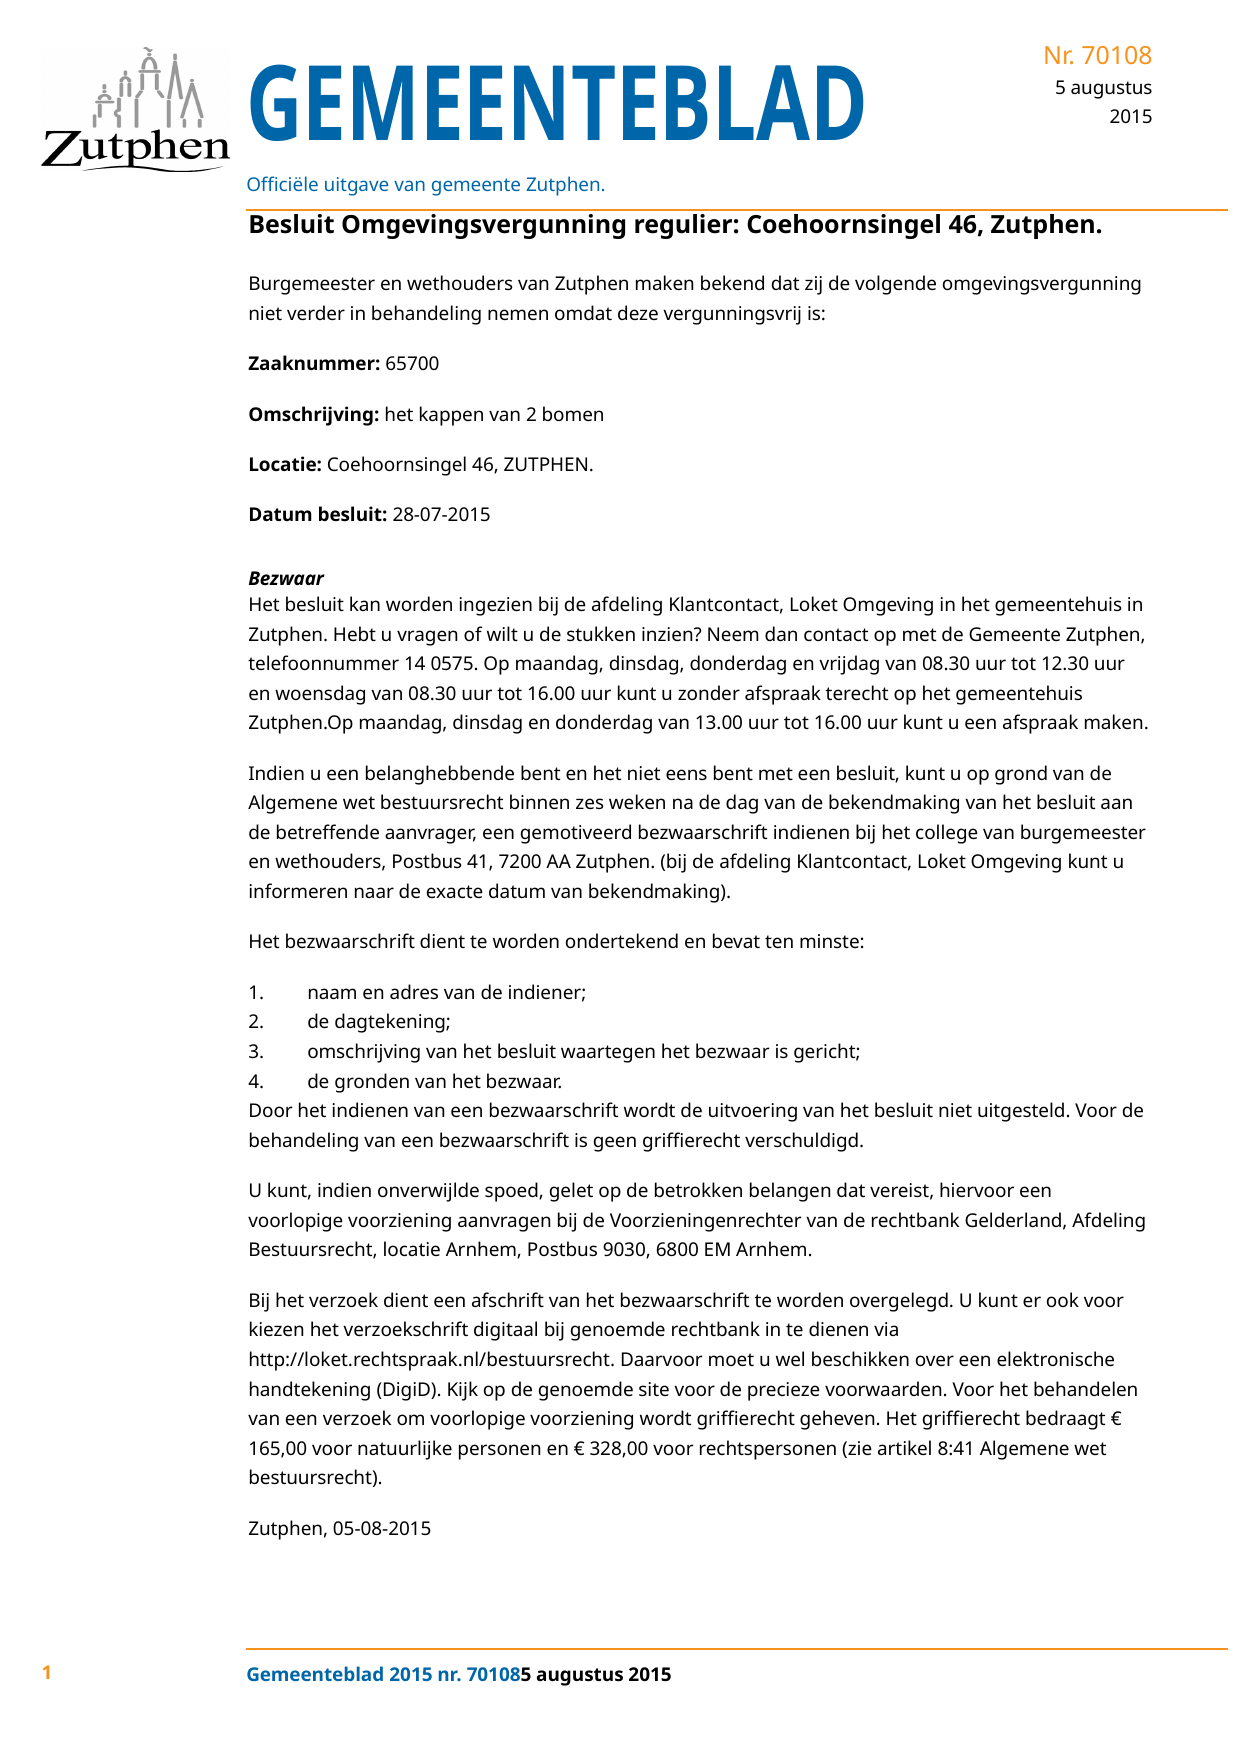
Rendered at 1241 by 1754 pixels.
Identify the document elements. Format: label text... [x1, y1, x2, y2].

text Indien u een belanghebbende bent en het niet eens bent met een besluit, kunt u op grond van de Algemene wet bestuursrecht binnen zes weken na de dag van de bekendmaking van het besluit aan de betreffende aanvrager, een gemotiveerd bezwaarschrift indienen bij het college van burgemeester en wethouders, Postbus 41, 7200 AA Zutphen. (bij de afdeling Klantcontact, Loket Omgeving kunt u informeren naar de exacte datum van bekendmaking). [248, 760, 1152, 904]
list de dagtekening; [248, 1009, 1152, 1034]
text Door het indienen van een bezwaarschrift wordt de uitvoering van het besluit niet uitgesteld. Voor de behandeling van een bezwaarschrift is geen griffierecht verschuldigd. [248, 1097, 1152, 1153]
text Bezwaar [248, 566, 1152, 591]
text Het besluit kan worden ingezien bij de afdeling Klantcontact, Loket Omgeving in het gemeentehuis in Zutphen. Hebt u vragen of wilt u de stukken inzien? Neem dan contact op met de Gemeente Zutphen, telefoonnummer 14 0575. Op maandag, dinsdag, donderdag en vrijdag van 08.30 uur tot 12.30 uur en woensdag van 08.30 uur tot 16.00 uur kunt u zonder afspraak terecht op het gemeentehuis Zutphen.Op maandag, dinsdag en donderdag van 13.00 uur tot 16.00 uur kunt u een afspraak maken. [248, 591, 1152, 735]
text Besluit Omgevingsvergunning regulier: Coehoornsingel 46, Zutphen. [248, 211, 1152, 241]
text Het bezwaarschrift dient te worden ondertekend en bevat ten minste: [248, 929, 1152, 954]
text Datum besluit: 28-07-2015 [248, 502, 1152, 527]
list omschrijving van het besluit waartegen het bezwaar is gericht; [248, 1038, 1152, 1064]
text Bij het verzoek dient een afschrift van het bezwaarschrift te worden overgelegd. U kunt er ook voor kiezen het verzoekschrift digitaal bij genoemde rechtbank in te dienen via http://loket.rechtspraak.nl/bestuursrecht. Daarvoor moet u wel beschikken over een elektronische handtekening (DigiD). Kijk op de genoemde site voor de precieze voorwaarden. Voor het behandelen van een verzoek om voorlopige voorziening wordt griffierecht geheven. Het griffierecht bedraagt € 165,00 voor natuurlijke personen en € 328,00 voor rechtspersonen (zie artikel 8:41 Algemene wet bestuursrecht). [248, 1287, 1152, 1490]
text U kunt, indien onverwijlde spoed, gelet op de betrokken belangen dat vereist, hiervoor een voorlopige voorziening aanvragen bij de Voorzieningenrechter van de rechtbank Gelderland, Afdeling Bestuursrecht, locatie Arnhem, Postbus 9030, 6800 EM Arnhem. [248, 1177, 1152, 1262]
picture [41, 47, 231, 172]
text Omschrijving: het kappen van 2 bomen [248, 401, 1152, 426]
text Burgemeester en wethouders van Zutphen maken bekend dat zij de volgende omgevingsvergunning niet verder in behandeling nemen omdat deze vergunningsvrij is: [248, 270, 1152, 326]
text Locatie: Coehoornsingel 46, ZUTPHEN. [248, 451, 1152, 477]
list de gronden van het bezwaar. [248, 1068, 1152, 1094]
list naam en adres van de indiener; [248, 979, 1152, 1005]
text Zaaknummer: 65700 [248, 350, 1152, 376]
text Zutphen, 05-08-2015 [248, 1515, 1152, 1541]
